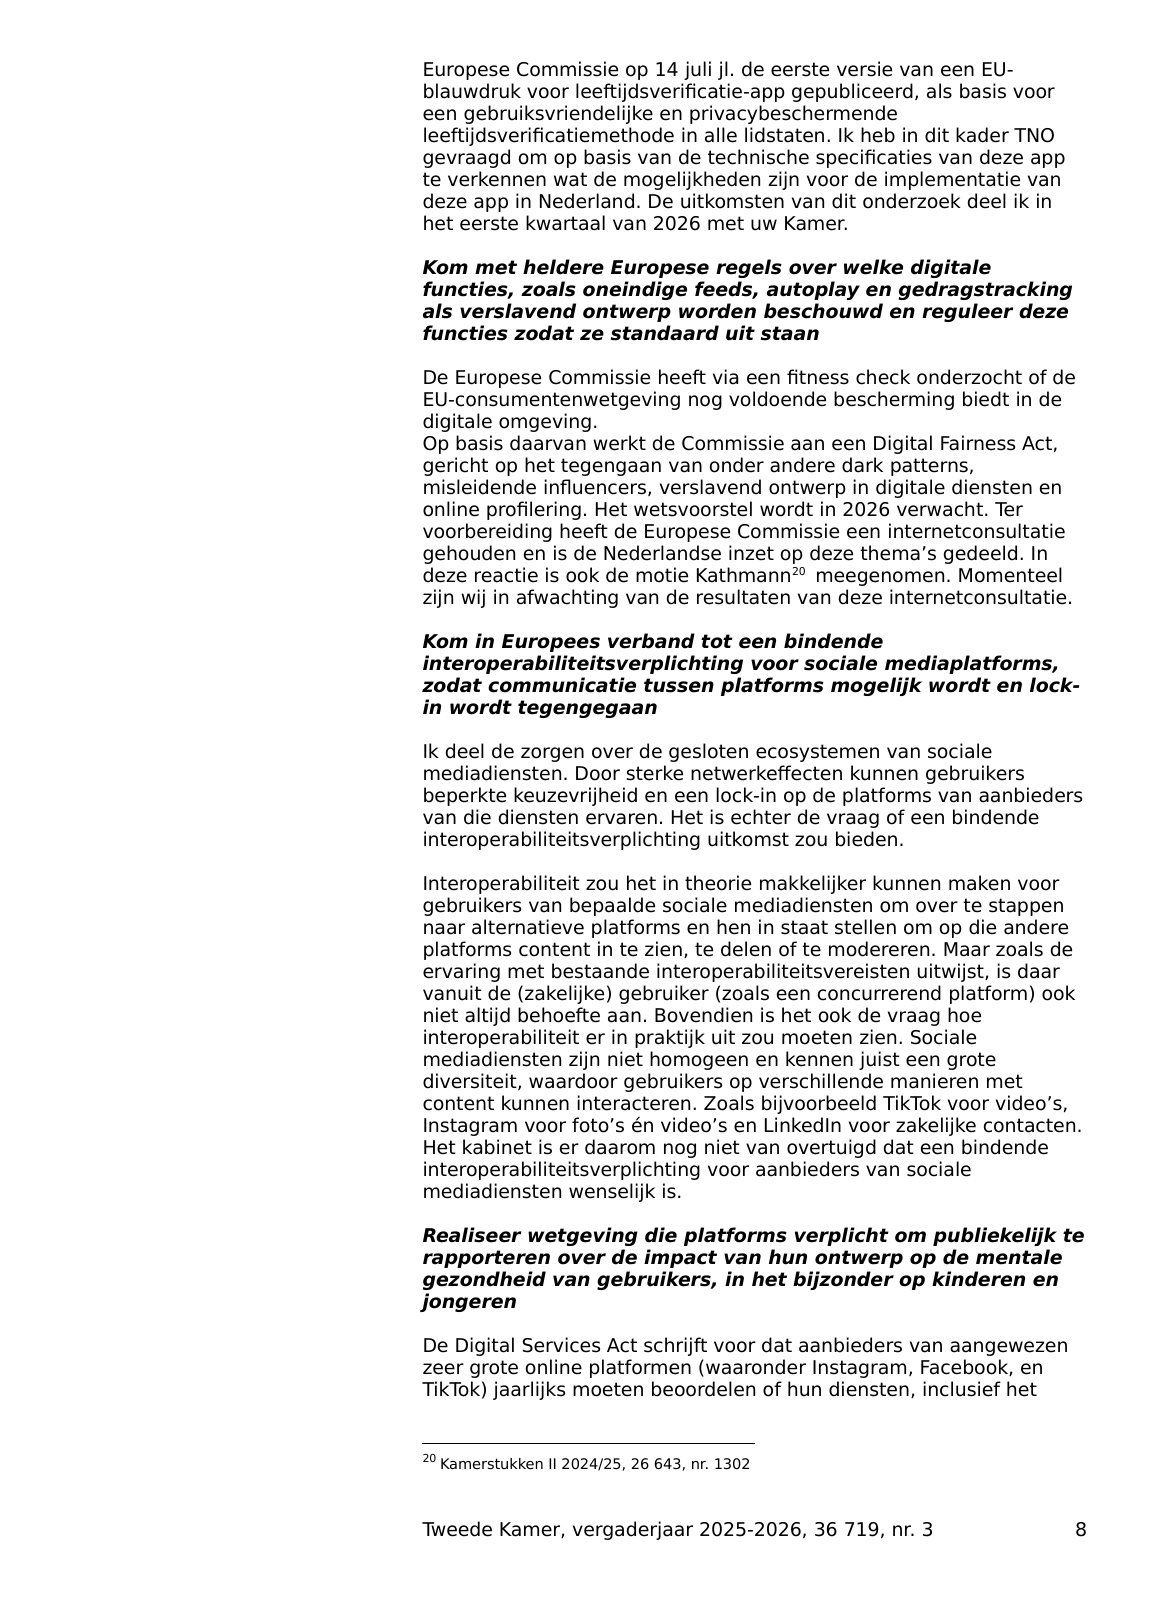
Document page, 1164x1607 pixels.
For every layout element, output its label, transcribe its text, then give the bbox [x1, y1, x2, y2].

text Op basis daarvan werkt de Commissie aan een Digital Fairness Act, gericht op het tegengaan van onder andere dark patterns, misleidende influencers, verslavend ontwerp in digitale diensten en online profilering. Het wetsvoorstel wordt in 2026 verwacht. Ter voorbereiding heeft de Europese Commissie een internetconsultatie gehouden en is de Nederlandse inzet op deze thema’s gedeeld. In deze reactie is ook de motie Kathmann meegenomen. Momenteel zijn wij in afwachting van de resultaten van deze internetconsultatie. [422, 433, 1087, 609]
text Europese Commissie op 14 juli jl. de eerste versie van een EU-blauwdruk voor leeftijdsverificatie-app gepubliceerd, als basis voor een gebruiksvriendelijke en privacybeschermende leeftijdsverificatiemethode in alle lidstaten. Ik heb in dit kader TNO gevraagd om op basis van de technische specificaties van deze app te verkennen wat de mogelijkheden zijn voor de implementatie van deze app in Nederland. De uitkomsten van dit onderzoek deel ik in het eerste kwartaal van 2026 met uw Kamer. [422, 59, 1087, 235]
text Kamerstukken II 2024/25, 26 643, nr. 1302 [422, 1452, 1087, 1474]
subtitle Kom in Europees verband tot een bindende interoperabiliteitsverplichting voor sociale mediaplatforms, zodat communicatie tussen platforms mogelijk wordt en lock-in wordt tegengegaan [422, 631, 1087, 719]
subtitle Kom met heldere Europese regels over welke digitale functies, zoals oneindige feeds, autoplay en gedragstracking als verslavend ontwerp worden beschouwd en reguleer deze functies zodat ze standaard uit staan [422, 257, 1087, 345]
text Interoperabiliteit zou het in theorie makkelijker kunnen maken voor gebruikers van bepaalde sociale mediadiensten om over te stappen naar alternatieve platforms en hen in staat stellen om op die andere platforms content in te zien, te delen of te modereren. Maar zoals de ervaring met bestaande interoperabiliteitsvereisten uitwijst, is daar vanuit de (zakelijke) gebruiker (zoals een concurrerend platform) ook niet altijd behoefte aan. Bovendien is het ook de vraag hoe interoperabiliteit er in praktijk uit zou moeten zien. Sociale mediadiensten zijn niet homogeen en kennen juist een grote diversiteit, waardoor gebruikers op verschillende manieren met content kunnen interacteren. Zoals bijvoorbeeld TikTok voor video’s, Instagram voor foto’s én video’s en LinkedIn voor zakelijke contacten. Het kabinet is er daarom nog niet van overtuigd dat een bindende interoperabiliteitsverplichting voor aanbieders van sociale mediadiensten wenselijk is. [422, 873, 1087, 1203]
text De Digital Services Act schrijft voor dat aanbieders van aangewezen zeer grote online platformen (waaronder Instagram, Facebook, en TikTok) jaarlijks moeten beoordelen of hun diensten, inclusief het [422, 1335, 1087, 1401]
text Ik deel de zorgen over de gesloten ecosystemen van sociale mediadiensten. Door sterke netwerkeffecten kunnen gebruikers beperkte keuzevrijheid en een lock-in op de platforms van aanbieders van die diensten ervaren. Het is echter de vraag of een bindende interoperabiliteitsverplichting uitkomst zou bieden. [422, 741, 1087, 851]
text De Europese Commissie heeft via een fitness check onderzocht of de EU-consumentenwetgeving nog voldoende bescherming biedt in de digitale omgeving. [422, 367, 1087, 433]
subtitle Realiseer wetgeving die platforms verplicht om publiekelijk te rapporteren over de impact van hun ontwerp op de mentale gezondheid van gebruikers, in het bijzonder op kinderen en jongeren [422, 1225, 1087, 1313]
